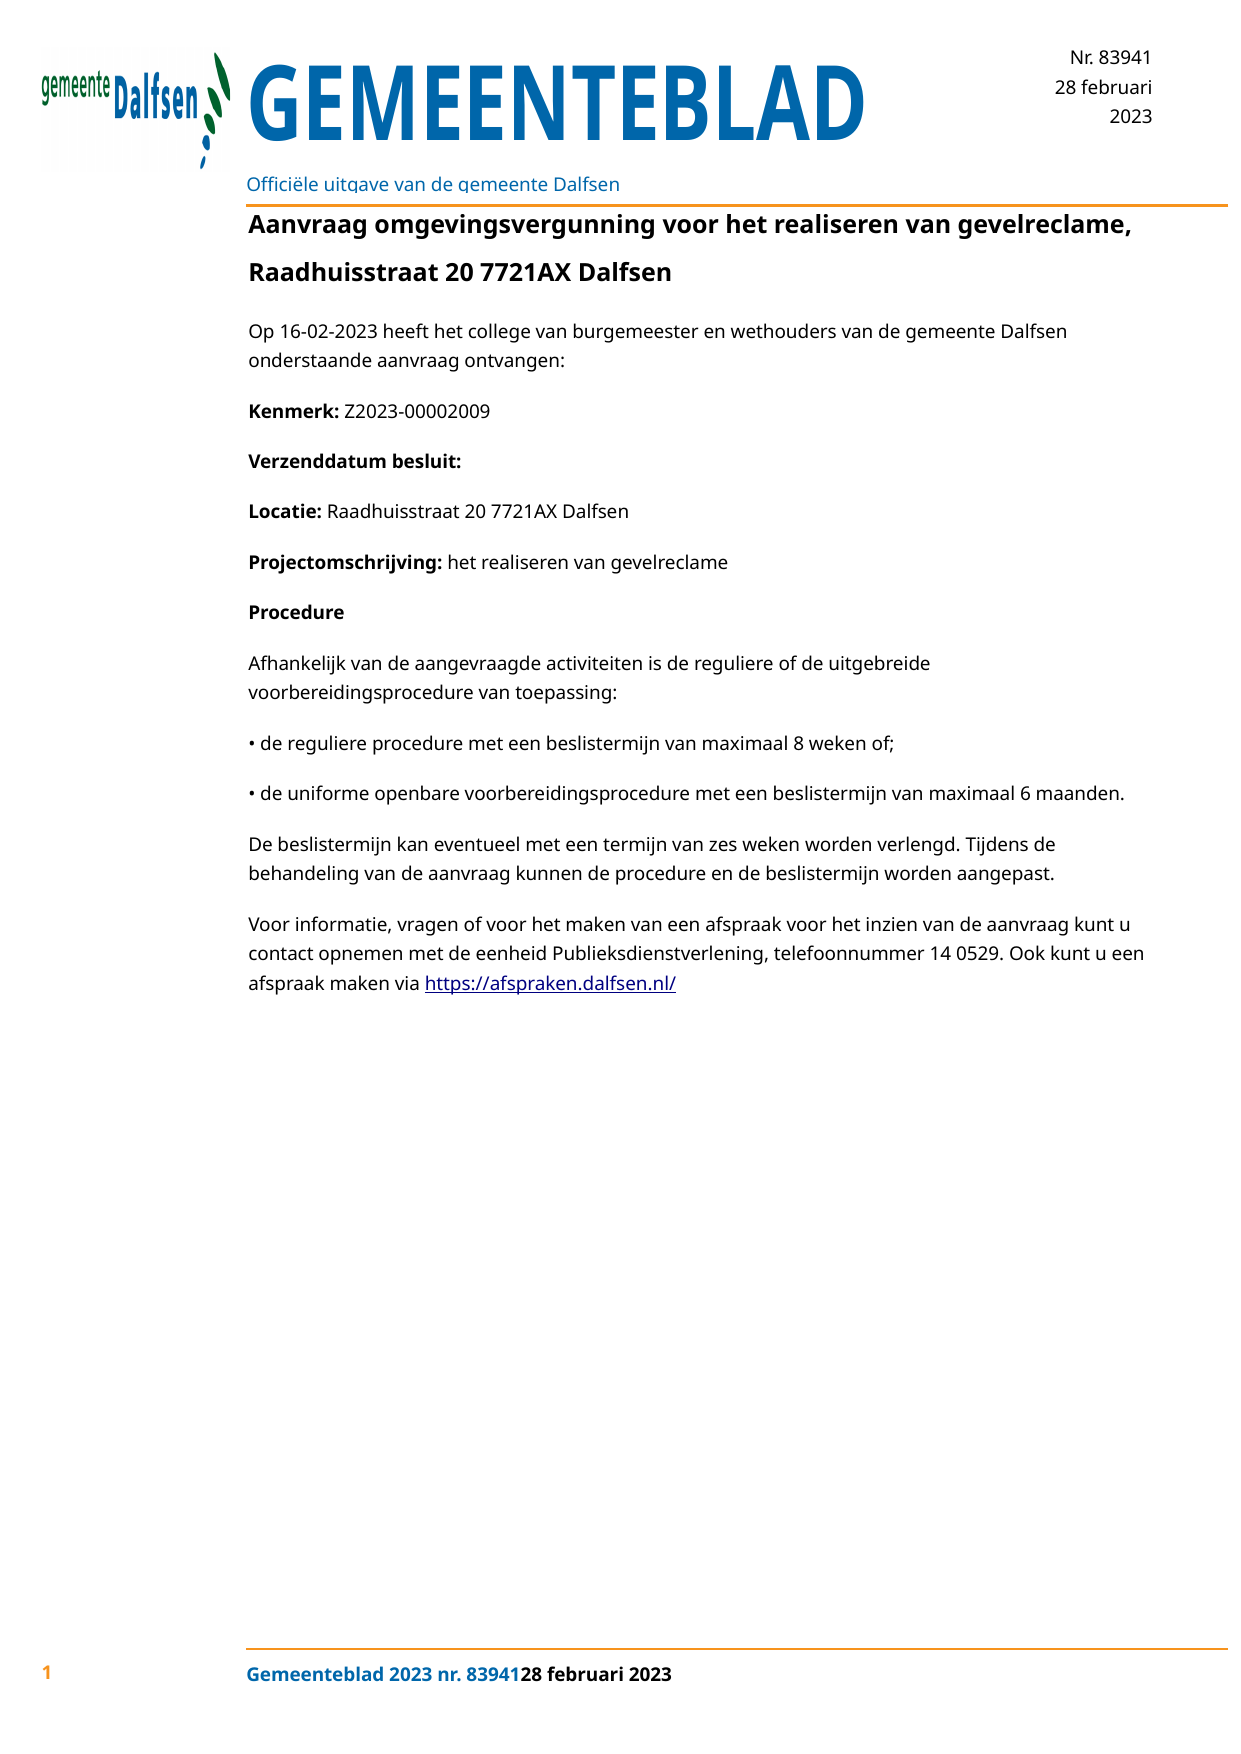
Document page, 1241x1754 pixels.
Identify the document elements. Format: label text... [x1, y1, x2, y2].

text Locatie: Raadhuisstraat 20 7721AX Dalfsen [248, 499, 1152, 524]
text Aanvraag omgevingsvergunning voor het realiseren van gevelreclame, Raadhuisstraat 20 7721AX Dalfsen [248, 207, 1152, 288]
text Afhankelijk van de aangevraagde activiteiten is de reguliere of de uitgebreide voorbereidingsprocedure van toepassing: [248, 650, 1152, 705]
text Kenmerk: Z2023-00002009 [248, 398, 1152, 424]
text Op 16-02-2023 heeft het college van burgemeester en wethouders van de gemeente Dalfsen onderstaande aanvraag ontvangen: [248, 318, 1152, 373]
text • de uniforme openbare voorbereidingsprocedure met een beslistermijn van maximaal 6 maanden. [248, 780, 1152, 806]
text Verzenddatum besluit: [248, 448, 1152, 474]
text De beslistermijn kan eventueel met een termijn van zes weken worden verlengd. Tijdens de behandeling van de aanvraag kunnen de procedure en de beslistermijn worden aangepast. [248, 831, 1152, 886]
text • de reguliere procedure met een beslistermijn van maximaal 8 weken of; [248, 730, 1152, 756]
text Voor informatie, vragen of voor het maken van een afspraak voor het inzien van de aanvraag kunt u contact opnemen met de eenheid Publieksdienstverlening, telefoonnummer 14 0529. Ook kunt u een afspraak maken via https://afspraken.dalfsen.nl/ [248, 911, 1152, 996]
text Projectomschrijving: het realiseren van gevelreclame [248, 549, 1152, 575]
picture [41, 47, 231, 172]
text Procedure [248, 599, 1152, 625]
